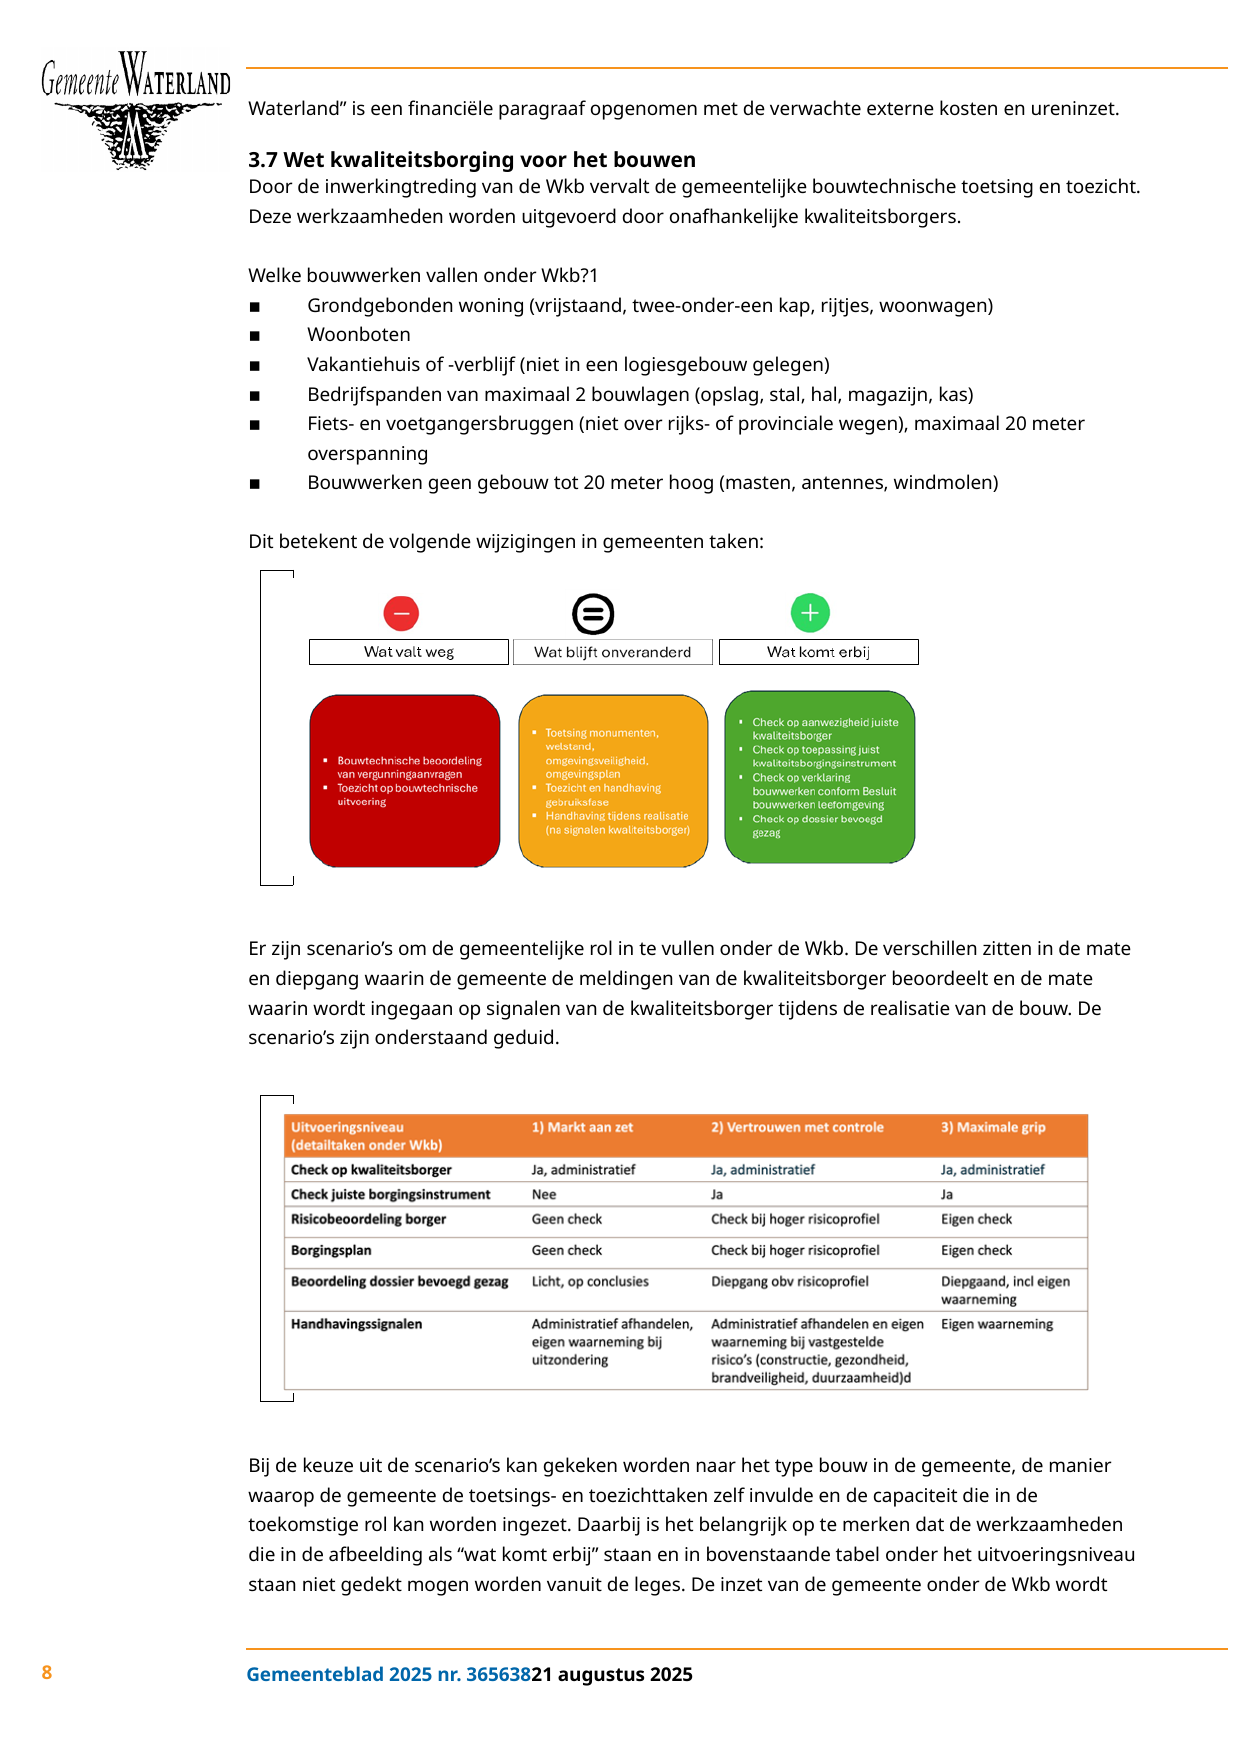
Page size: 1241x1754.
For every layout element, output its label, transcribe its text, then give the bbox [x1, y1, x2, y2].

text Door de inwerkingtreding van de Wkb vervalt de gemeentelijke bouwtechnische toetsing en toezicht. Deze werkzaamheden worden uitgevoerd door onafhankelijke kwaliteitsborgers. [248, 174, 1152, 229]
text Dit betekent de volgende wijzigingen in gemeenten taken: [248, 528, 1152, 554]
picture [268, 1104, 1096, 1393]
picture [41, 47, 231, 172]
text 3.7 Wet kwaliteitsborging voor het bouwen [248, 145, 1152, 174]
text Er zijn scenario’s om de gemeentelijke rol in te vullen onder de Wkb. De verschillen zitten in de mate en diepgang waarin de gemeente de meldingen van de kwaliteitsborger beoordeelt en de mate waarin wordt ingegaan op signalen van de kwaliteitsborger tijdens de realisatie van de bouw. De scenario’s zijn onderstaand geduid. [248, 936, 1152, 1050]
picture [268, 578, 978, 876]
text Waterland” is een financiële paragraaf opgenomen met de verwachte externe kosten en ureninzet. [248, 95, 1152, 121]
table_header Welke bouwwerken vallen onder Wkb?1 Grondgebonden woning (vrijstaand, twee-onder-een kap, rijtjes, woonwagen) Woonboten Vakantiehuis of -verblijf (niet in een logiesgebouw gelegen) Bedrijfspanden van maximaal 2 bouwlagen (opslag, stal, hal, magazijn, kas) Fiets- en voetgangersbruggen (niet over rijks- of provinciale wegen), maximaal 20 meter overspanning Bouwwerken geen gebouw tot 20 meter hoog (masten, antennes, windmolen) [248, 263, 1152, 495]
text Bij de keuze uit de scenario’s kan gekeken worden naar het type bouw in de gemeente, de manier waarop de gemeente de toetsings- en toezichttaken zelf invulde en de capaciteit die in de toekomstige rol kan worden ingezet. Daarbij is het belangrijk op te merken dat de werkzaamheden die in de afbeelding als “wat komt erbij” staan en in bovenstaande tabel onder het uitvoeringsniveau staan niet gedekt mogen worden vanuit de leges. De inzet van de gemeente onder de Wkb wordt [248, 1452, 1152, 1596]
